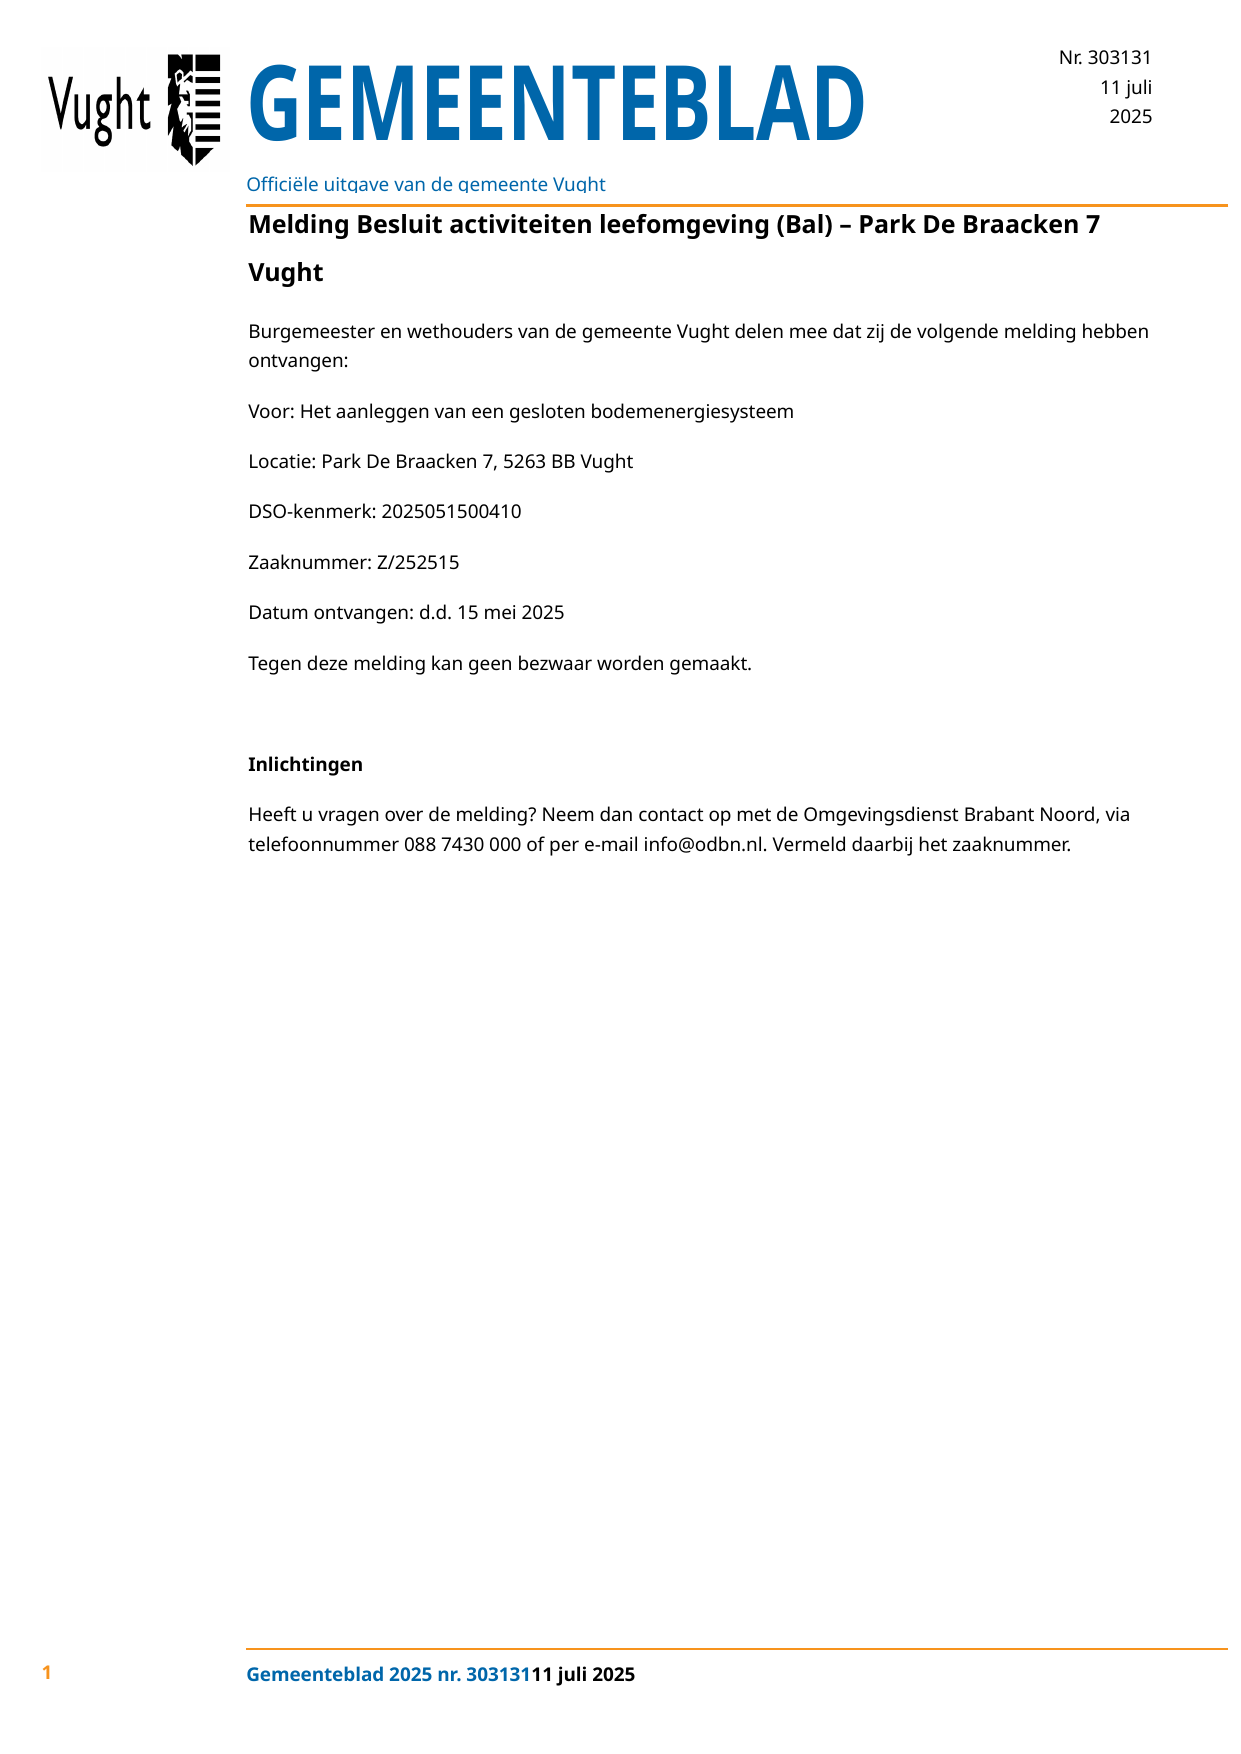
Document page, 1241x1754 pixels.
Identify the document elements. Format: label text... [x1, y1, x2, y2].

text Tegen deze melding kan geen bezwaar worden gemaakt. [248, 650, 1152, 676]
text Burgemeester en wethouders van de gemeente Vught delen mee dat zij de volgende melding hebben ontvangen: [248, 318, 1152, 373]
text Voor: Het aanleggen van een gesloten bodemenergiesysteem [248, 398, 1152, 424]
text Datum ontvangen: d.d. 15 mei 2025 [248, 599, 1152, 625]
text Heeft u vragen over de melding? Neem dan contact op met de Omgevingsdienst Brabant Noord, via telefoonnummer 088 7430 000 of per e-mail info@odbn.nl. Vermeld daarbij het zaaknummer. [248, 801, 1152, 857]
picture [41, 47, 231, 172]
text Locatie: Park De Braacken 7, 5263 BB Vught [248, 448, 1152, 474]
text Zaaknummer: Z/252515 [248, 549, 1152, 575]
text Melding Besluit activiteiten leefomgeving (Bal) – Park De Braacken 7 Vught [248, 207, 1152, 288]
text Inlichtingen [248, 751, 1152, 777]
text DSO-kenmerk: 2025051500410 [248, 499, 1152, 524]
